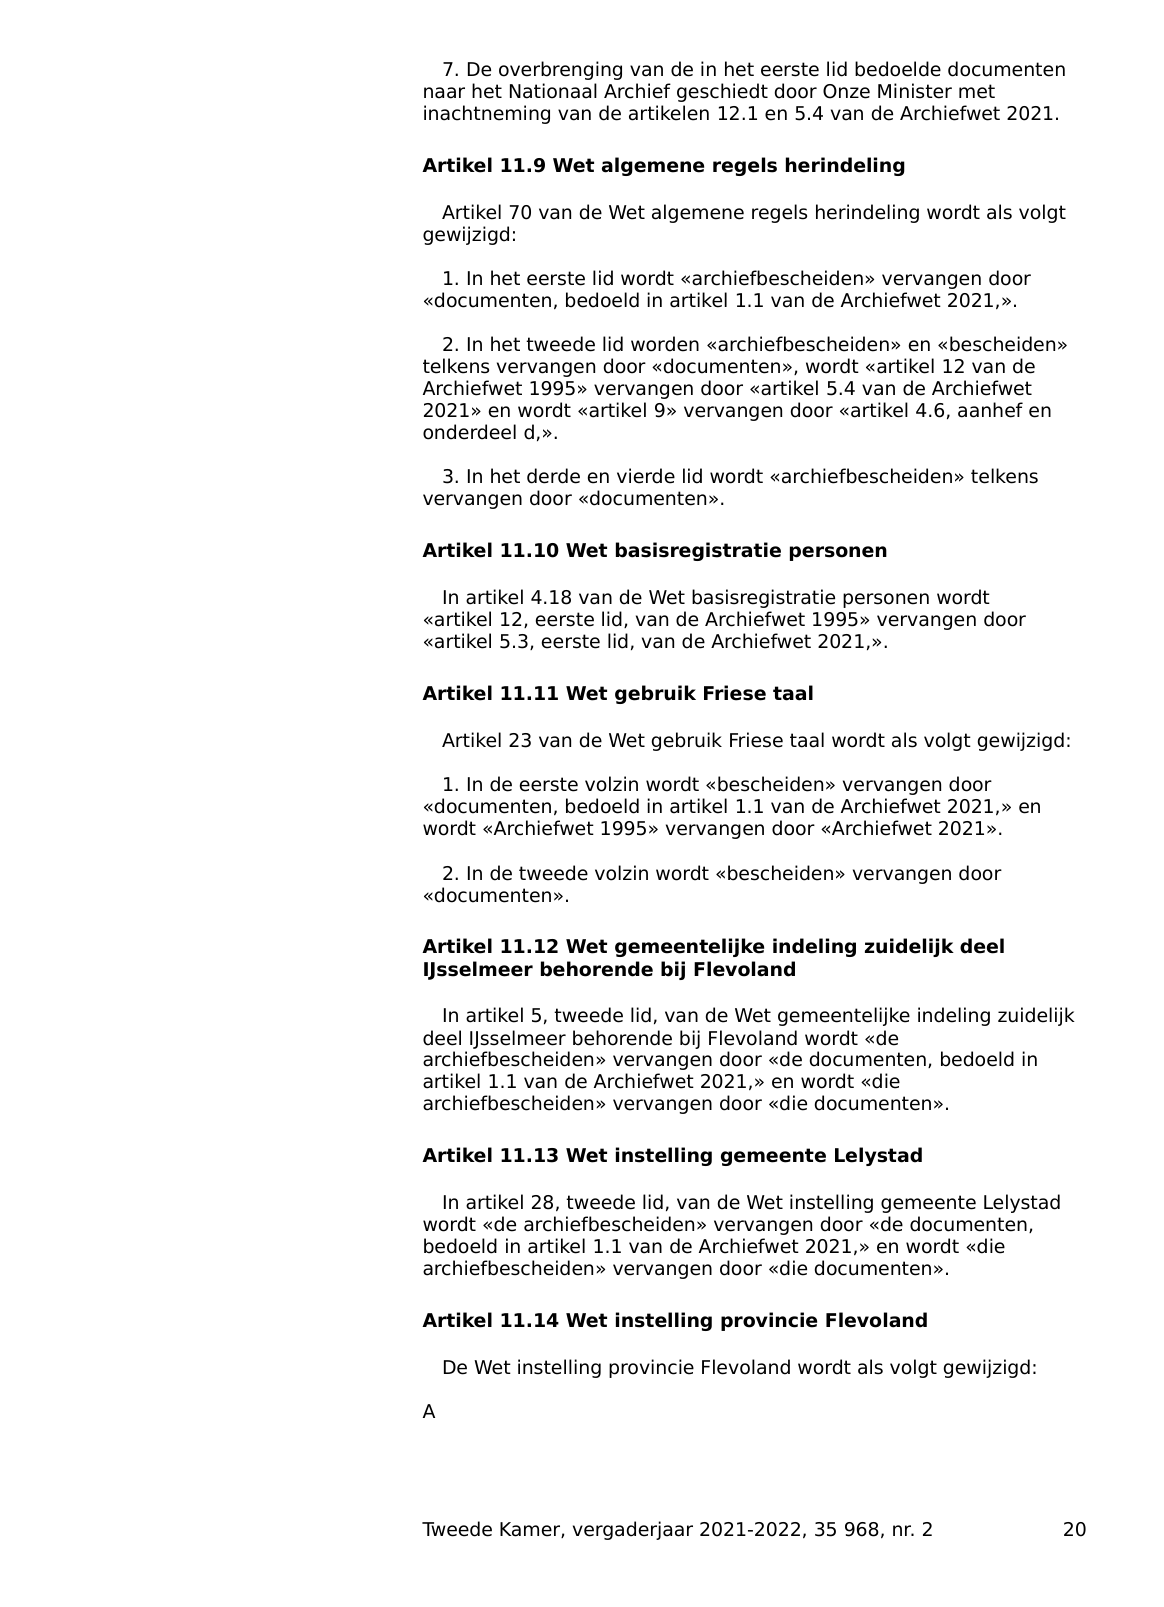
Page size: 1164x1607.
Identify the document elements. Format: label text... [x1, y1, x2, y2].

text A [422, 1401, 1087, 1423]
text De Wet instelling provincie Flevoland wordt als volgt gewijzigd: [422, 1357, 1087, 1379]
text 3. In het derde en vierde lid wordt «archiefbescheiden» telkens vervangen door «documenten». [422, 466, 1087, 510]
text 7. De overbrenging van de in het eerste lid bedoelde documenten naar het Nationaal Archief geschiedt door Onze Minister met inachtneming van de artikelen 12.1 en 5.4 van de Archiefwet 2021. [422, 59, 1087, 125]
text In artikel 5, tweede lid, van de Wet gemeentelijke indeling zuidelijk deel IJsselmeer behorende bij Flevoland wordt «de archiefbescheiden» vervangen door «de documenten, bedoeld in artikel 1.1 van de Archiefwet 2021,» en wordt «die archiefbescheiden» vervangen door «die documenten». [422, 1005, 1087, 1115]
subtitle Artikel 11.11 Wet gebruik Friese taal [422, 683, 1087, 705]
text 1. In de eerste volzin wordt «bescheiden» vervangen door «documenten, bedoeld in artikel 1.1 van de Archiefwet 2021,» en wordt «Archiefwet 1995» vervangen door «Archiefwet 2021». [422, 774, 1087, 840]
subtitle Artikel 11.13 Wet instelling gemeente Lelystad [422, 1145, 1087, 1167]
text 2. In de tweede volzin wordt «bescheiden» vervangen door «documenten». [422, 862, 1087, 906]
subtitle Artikel 11.10 Wet basisregistratie personen [422, 540, 1087, 562]
subtitle Artikel 11.12 Wet gemeentelijke indeling zuidelijk deel IJsselmeer behorende bij Flevoland [422, 936, 1087, 980]
subtitle Artikel 11.14 Wet instelling provincie Flevoland [422, 1310, 1087, 1332]
text 1. In het eerste lid wordt «archiefbescheiden» vervangen door «documenten, bedoeld in artikel 1.1 van de Archiefwet 2021,». [422, 268, 1087, 312]
text In artikel 28, tweede lid, van de Wet instelling gemeente Lelystad wordt «de archiefbescheiden» vervangen door «de documenten, bedoeld in artikel 1.1 van de Archiefwet 2021,» en wordt «die archiefbescheiden» vervangen door «die documenten». [422, 1192, 1087, 1280]
text Artikel 70 van de Wet algemene regels herindeling wordt als volgt gewijzigd: [422, 202, 1087, 246]
subtitle Artikel 11.9 Wet algemene regels herindeling [422, 155, 1087, 177]
text In artikel 4.18 van de Wet basisregistratie personen wordt «artikel 12, eerste lid, van de Archiefwet 1995» vervangen door «artikel 5.3, eerste lid, van de Archiefwet 2021,». [422, 587, 1087, 653]
text 2. In het tweede lid worden «archiefbescheiden» en «bescheiden» telkens vervangen door «documenten», wordt «artikel 12 van de Archiefwet 1995» vervangen door «artikel 5.4 van de Archiefwet 2021» en wordt «artikel 9» vervangen door «artikel 4.6, aanhef en onderdeel d,». [422, 334, 1087, 444]
text Artikel 23 van de Wet gebruik Friese taal wordt als volgt gewijzigd: [422, 730, 1087, 752]
